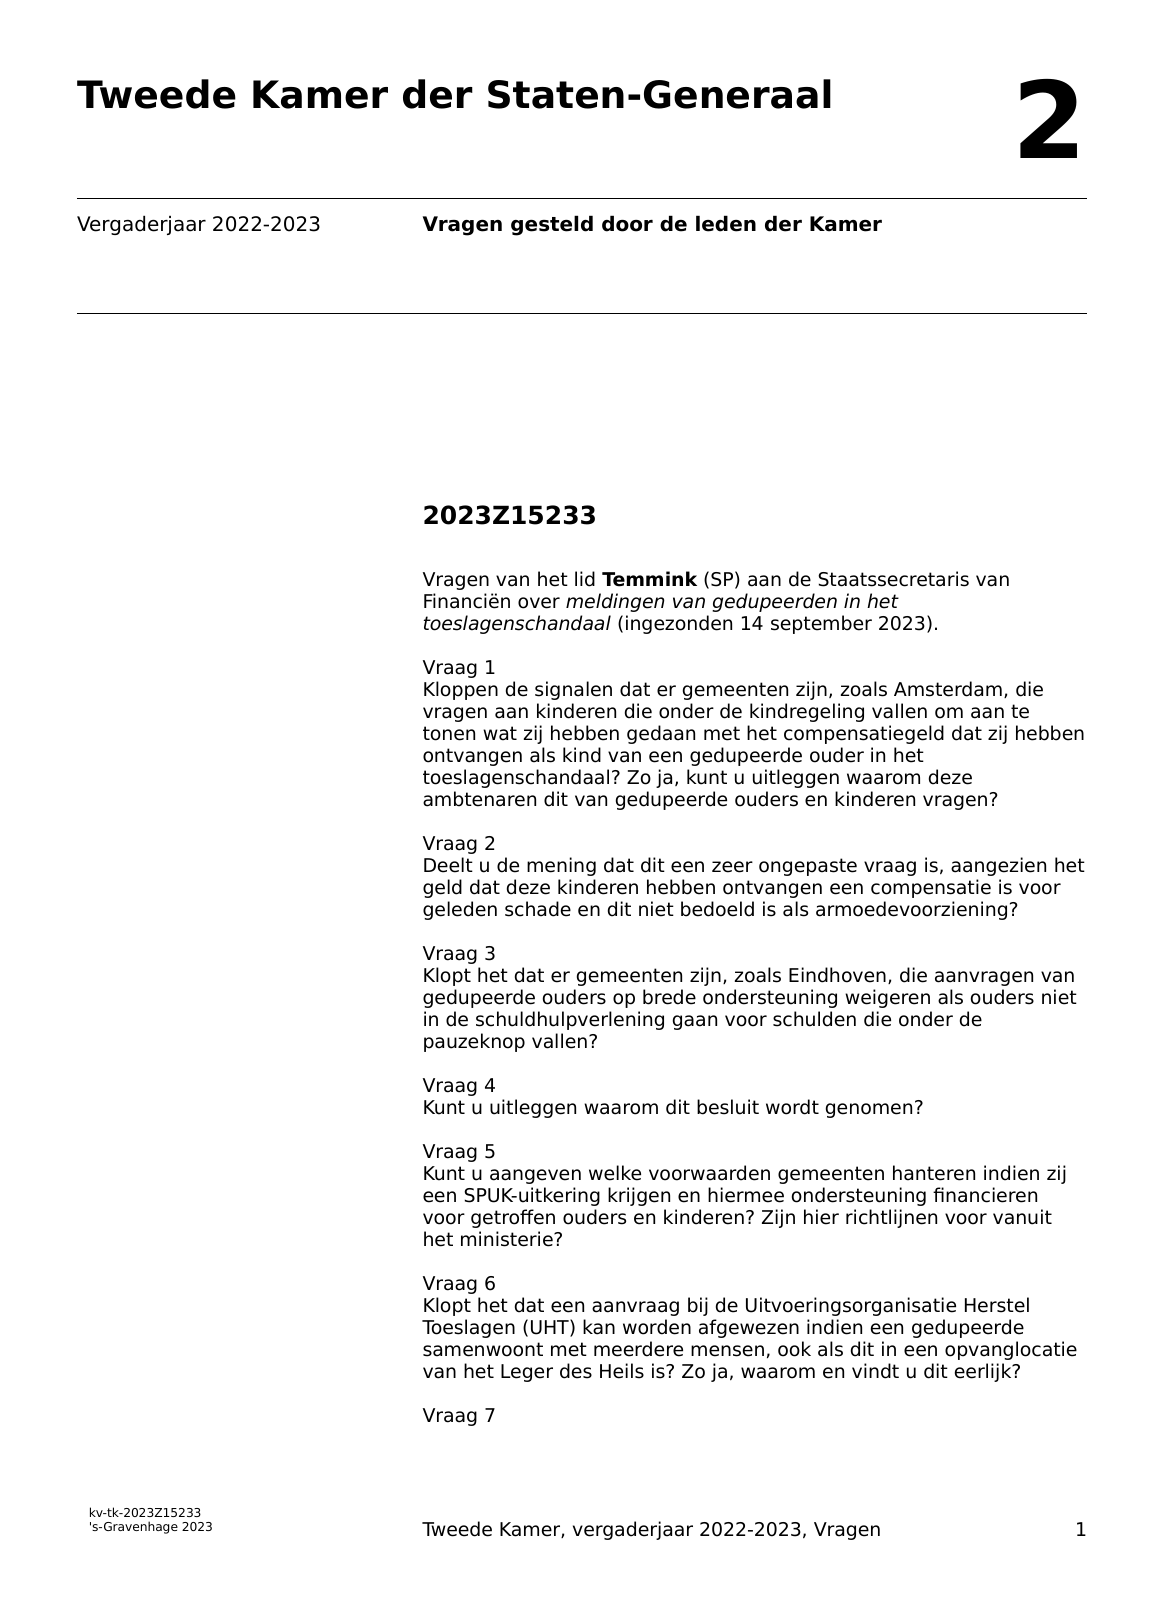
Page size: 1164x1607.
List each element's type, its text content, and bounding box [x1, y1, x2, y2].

table_header Tweede Kamer der Staten-Generaal [77, 59, 886, 198]
text Klopt het dat een aanvraag bij de Uitvoeringsorganisatie Herstel Toeslagen (UHT) kan worden afgewezen indien een gedupeerde samenwoont met meerdere mensen, ook als dit in een opvanglocatie van het Leger des Heils is? Zo ja, waarom en vindt u dit eerlijk? [422, 1295, 1087, 1383]
text Kunt u aangeven welke voorwaarden gemeenten hanteren indien zij een SPUK-uitkering krijgen en hiermee ondersteuning financieren voor getroffen ouders en kinderen? Zijn hier richtlijnen voor vanuit het ministerie? [422, 1163, 1087, 1251]
text 2023Z15233 [422, 501, 1087, 531]
table_cell Vergaderjaar 2022-2023 [77, 199, 422, 313]
text Vraag 1 [422, 657, 1087, 679]
text kv-tk-2023Z15233 [88, 1506, 323, 1520]
text 's-Gravenhage 2023 [88, 1520, 323, 1534]
table_header 2 [886, 59, 1087, 198]
text Deelt u de mening dat dit een zeer ongepaste vraag is, aangezien het geld dat deze kinderen hebben ontvangen een compensatie is voor geleden schade en dit niet bedoeld is als armoedevoorziening? [422, 855, 1087, 921]
text Vraag 2 [422, 833, 1087, 855]
table_cell Vragen gesteld door de leden der Kamer [422, 199, 1087, 313]
text Vraag 7 [422, 1405, 1087, 1427]
text Klopt het dat er gemeenten zijn, zoals Eindhoven, die aanvragen van gedupeerde ouders op brede ondersteuning weigeren als ouders niet in de schuldhulpverlening gaan voor schulden die onder de pauzeknop vallen? [422, 965, 1087, 1053]
text Vraag 5 [422, 1141, 1087, 1163]
text Kunt u uitleggen waarom dit besluit wordt genomen? [422, 1097, 1087, 1119]
text Kloppen de signalen dat er gemeenten zijn, zoals Amsterdam, die vragen aan kinderen die onder de kindregeling vallen om aan te tonen wat zij hebben gedaan met het compensatiegeld dat zij hebben ontvangen als kind van een gedupeerde ouder in het toeslagenschandaal? Zo ja, kunt u uitleggen waarom deze ambtenaren dit van gedupeerde ouders en kinderen vragen? [422, 679, 1087, 811]
text Vragen van het lid Temmink (SP) aan de Staatssecretaris van Financiën over meldingen van gedupeerden in het toeslagenschandaal (ingezonden 14 september 2023). [422, 569, 1087, 635]
text Vraag 4 [422, 1075, 1087, 1097]
text Vraag 3 [422, 943, 1087, 965]
text Vraag 6 [422, 1273, 1087, 1295]
